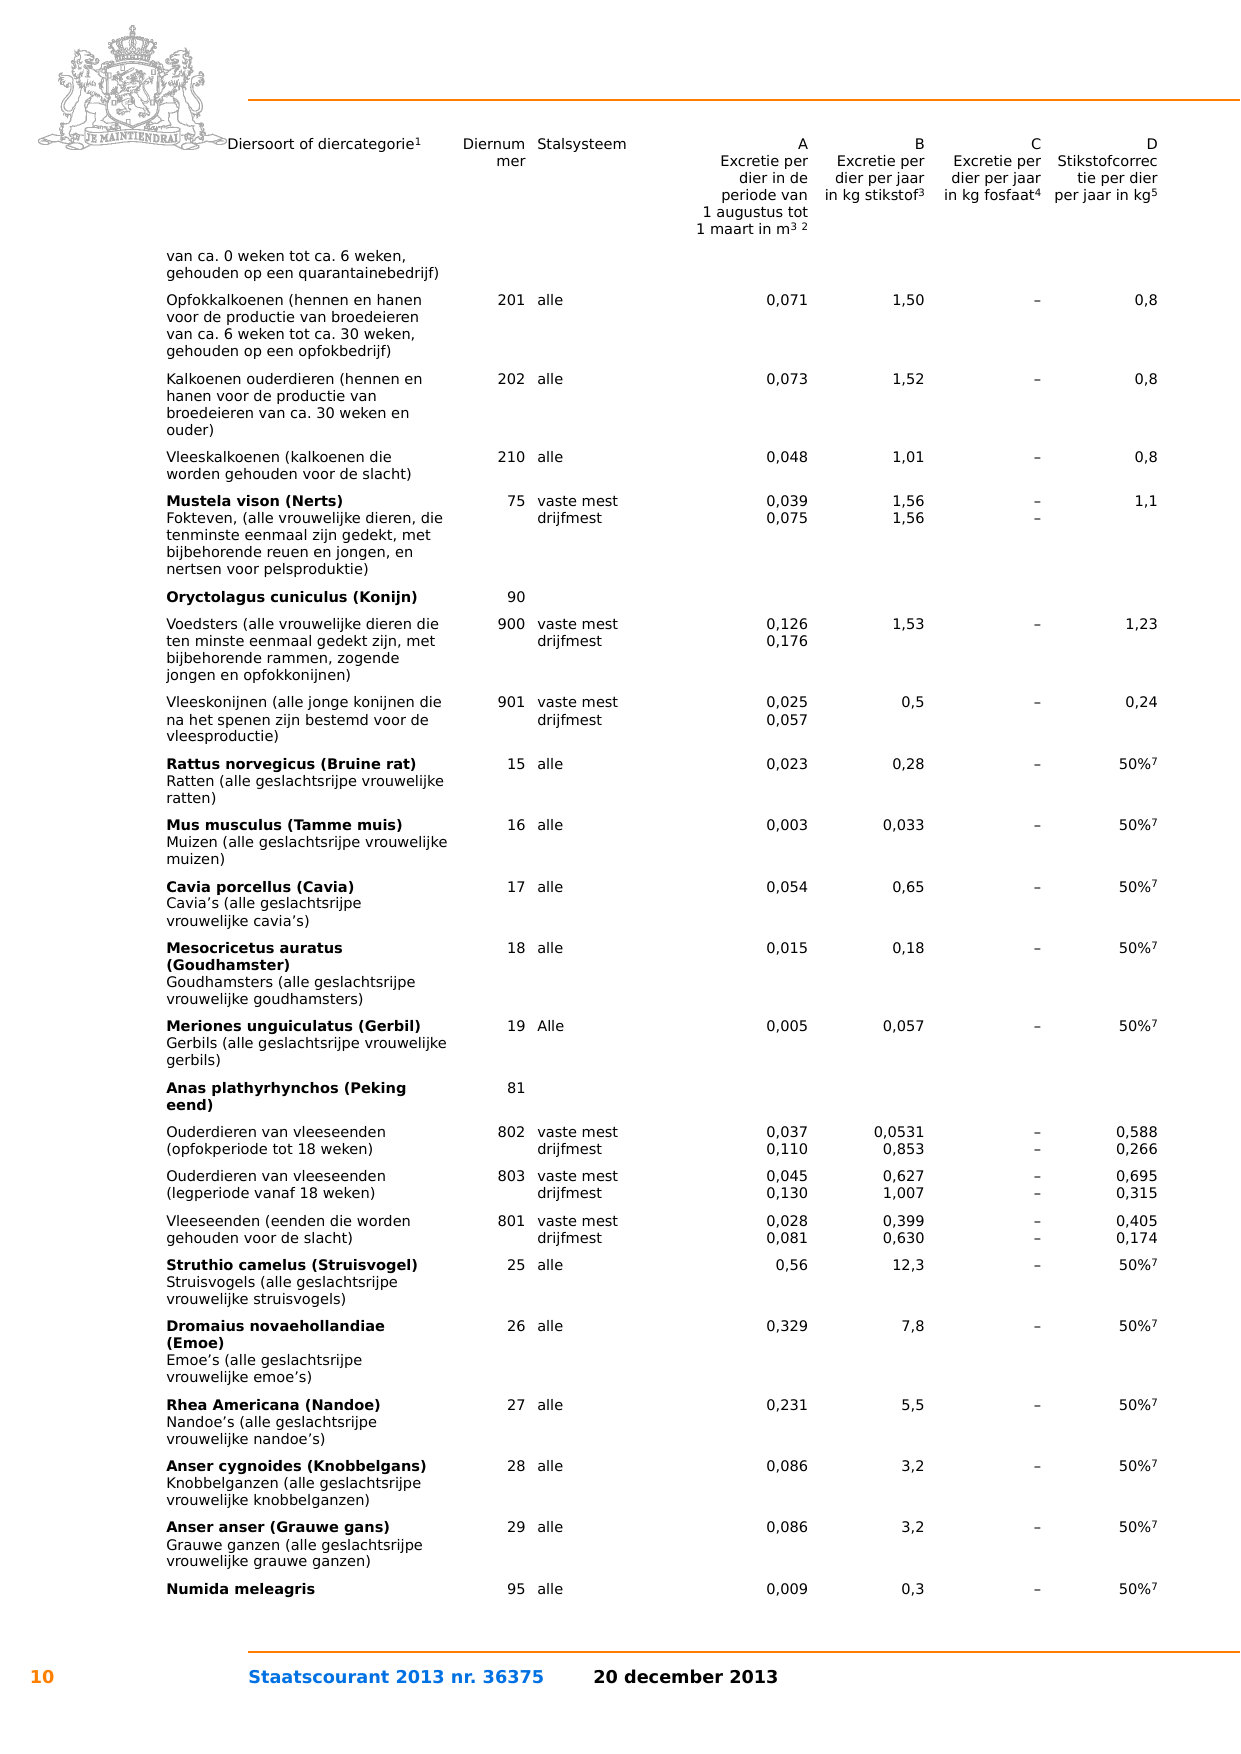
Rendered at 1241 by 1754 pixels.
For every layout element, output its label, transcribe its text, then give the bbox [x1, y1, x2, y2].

table_cell 50%7 [1047, 813, 1163, 873]
table_cell vaste mest drijfmest [532, 1208, 686, 1251]
table_cell Ouderdieren van vleeseenden (opfokperiode tot 18 weken) [161, 1119, 453, 1162]
table_cell 802 [454, 1119, 531, 1162]
table_cell – [931, 1576, 1046, 1602]
table_cell alle [532, 1252, 686, 1313]
table_cell alle [532, 751, 686, 811]
picture [38, 25, 227, 150]
table_cell alle [532, 1392, 686, 1452]
table_cell 1,50 [814, 288, 930, 365]
table_cell 0,003 [687, 813, 813, 873]
table_cell alle [532, 813, 686, 873]
table_cell 0,8 [1047, 444, 1163, 488]
table_cell 901 [454, 690, 531, 750]
table_cell – [931, 1515, 1046, 1575]
table_cell Vleeskalkoenen (kalkoenen die worden gehouden voor de slacht) [161, 444, 453, 488]
table_cell 0,24 [1047, 690, 1163, 750]
table_cell 210 [454, 444, 531, 488]
table_cell 0,037 0,110 [687, 1119, 813, 1162]
table_cell – [931, 1014, 1046, 1074]
table_cell – [931, 444, 1046, 488]
table_cell alle [532, 1314, 686, 1391]
table_cell 50%7 [1047, 1314, 1163, 1391]
table_cell 50%7 [1047, 751, 1163, 811]
table_cell alle [532, 444, 686, 488]
table_cell [532, 1075, 1163, 1118]
table_header Diersoort of diercategorie1 [161, 131, 453, 242]
table_cell Dromaius novaehollandiae (Emoe) Emoe’s (alle geslachtsrijpe vrouwelijke emoe’s) [161, 1314, 453, 1391]
table_cell Anser anser (Grauwe gans) Grauwe ganzen (alle geslachtsrijpe vrouwelijke grauwe ganzen) [161, 1515, 453, 1575]
table_header B Excretie per dier per jaar in kg stikstof3 [814, 131, 930, 242]
table_cell 0,28 [814, 751, 930, 811]
table_cell 15 [454, 751, 531, 811]
table_cell Anser cygnoides (Knobbelgans) Knobbelganzen (alle geslachtsrijpe vrouwelijke knobbelganzen) [161, 1453, 453, 1514]
table_cell 7,8 [814, 1314, 930, 1391]
table_cell [931, 243, 1046, 287]
table_cell vaste mest drijfmest [532, 690, 686, 750]
table_cell Oryctolagus cuniculus (Konijn) [161, 584, 453, 610]
table_cell 0,231 [687, 1392, 813, 1452]
table_cell 1,53 [814, 611, 930, 689]
table_cell 0,086 [687, 1453, 813, 1514]
table_cell 0,054 [687, 874, 813, 934]
table_cell [687, 243, 813, 287]
table_cell 19 [454, 1014, 531, 1074]
table_cell 0,028 0,081 [687, 1208, 813, 1251]
table_cell – [931, 611, 1046, 689]
table_cell 3,2 [814, 1453, 930, 1514]
table_cell vaste mest drijfmest [532, 611, 686, 689]
table_cell 0,005 [687, 1014, 813, 1074]
table_cell [532, 243, 686, 287]
table_cell vaste mest drijfmest [532, 1164, 686, 1207]
table_cell 0,057 [814, 1014, 930, 1074]
table_cell 803 [454, 1164, 531, 1207]
table_cell 0,65 [814, 874, 930, 934]
table_cell 201 [454, 288, 531, 365]
table_cell Meriones unguiculatus (Gerbil) Gerbils (alle geslachtsrijpe vrouwelijke gerbils) [161, 1014, 453, 1074]
table_cell 75 [454, 489, 531, 583]
table_cell – – [931, 1119, 1046, 1162]
table_cell Ouderdieren van vleeseenden (legperiode vanaf 18 weken) [161, 1164, 453, 1207]
table_cell 0,56 [687, 1252, 813, 1313]
table_cell Rhea Americana (Nandoe) Nandoe’s (alle geslachtsrijpe vrouwelijke nandoe’s) [161, 1392, 453, 1452]
table_cell Rattus norvegicus (Bruine rat) Ratten (alle geslachtsrijpe vrouwelijke ratten) [161, 751, 453, 811]
table_cell 25 [454, 1252, 531, 1313]
table_header Stalsysteem [532, 131, 686, 242]
table_cell 0,023 [687, 751, 813, 811]
table_cell [532, 584, 1163, 610]
table_cell 50%7 [1047, 1014, 1163, 1074]
table_cell 1,23 [1047, 611, 1163, 689]
table_cell 50%7 [1047, 1515, 1163, 1575]
table_cell – [931, 1252, 1046, 1313]
table_cell 0,025 0,057 [687, 690, 813, 750]
table_cell 0,8 [1047, 366, 1163, 443]
table_cell alle [532, 288, 686, 365]
table_cell 18 [454, 935, 531, 1012]
table_cell 1,52 [814, 366, 930, 443]
table_cell alle [532, 874, 686, 934]
table_cell 50%7 [1047, 874, 1163, 934]
table_cell 0,18 [814, 935, 930, 1012]
table_cell 50%7 [1047, 1453, 1163, 1514]
table_cell 0,009 [687, 1576, 813, 1602]
table_cell – [931, 935, 1046, 1012]
table_cell 0,8 [1047, 288, 1163, 365]
table_cell Alle [532, 1014, 686, 1074]
table_cell – [931, 751, 1046, 811]
table_cell alle [532, 1576, 686, 1602]
table_cell 0,3 [814, 1576, 930, 1602]
table_cell alle [532, 1453, 686, 1514]
table_cell 0,126 0,176 [687, 611, 813, 689]
table_cell 0,399 0,630 [814, 1208, 930, 1251]
table_cell 0,071 [687, 288, 813, 365]
table_cell – [931, 1314, 1046, 1391]
table_cell 0,045 0,130 [687, 1164, 813, 1207]
table_cell – [931, 813, 1046, 873]
table_cell – [931, 366, 1046, 443]
table_cell 28 [454, 1453, 531, 1514]
table_cell [814, 243, 930, 287]
table_cell Cavia porcellus (Cavia) Cavia’s (alle geslachtsrijpe vrouwelijke cavia’s) [161, 874, 453, 934]
table_cell Voedsters (alle vrouwelijke dieren die ten minste eenmaal gedekt zijn, met bijbehorende rammen, zogende jongen en opfokkonijnen) [161, 611, 453, 689]
table_cell 26 [454, 1314, 531, 1391]
table_cell 50%7 [1047, 1576, 1163, 1602]
table_cell alle [532, 366, 686, 443]
table_cell 900 [454, 611, 531, 689]
table_cell 0,627 1,007 [814, 1164, 930, 1207]
table_cell 0,048 [687, 444, 813, 488]
table_cell Vleeskonijnen (alle jonge konijnen die na het spenen zijn bestemd voor de vleesproductie) [161, 690, 453, 750]
table_cell 5,5 [814, 1392, 930, 1452]
table_cell [1047, 243, 1163, 287]
table_cell [454, 243, 531, 287]
table_cell 0,033 [814, 813, 930, 873]
table_cell 27 [454, 1392, 531, 1452]
table_cell 29 [454, 1515, 531, 1575]
table_cell – – [931, 489, 1046, 583]
table_cell 16 [454, 813, 531, 873]
table_cell Kalkoenen ouderdieren (hennen en hanen voor de productie van broedeieren van ca. 30 weken en ouder) [161, 366, 453, 443]
table_cell – – [931, 1164, 1046, 1207]
table_cell 0,695 0,315 [1047, 1164, 1163, 1207]
table_cell 1,56 1,56 [814, 489, 930, 583]
table_cell 0,073 [687, 366, 813, 443]
table_header D Stikstofcorrectie per dier per jaar in kg5 [1047, 131, 1163, 242]
table_cell – [931, 288, 1046, 365]
table_cell 0,588 0,266 [1047, 1119, 1163, 1162]
table_cell 0,405 0,174 [1047, 1208, 1163, 1251]
table_cell 50%7 [1047, 1252, 1163, 1313]
table_cell – – [931, 1208, 1046, 1251]
table_cell 90 [454, 584, 531, 610]
table_cell vaste mest drijfmest [532, 489, 686, 583]
table_cell 1,1 [1047, 489, 1163, 583]
table_cell 1,01 [814, 444, 930, 488]
table_cell Numida meleagris [161, 1576, 453, 1602]
table_header A Excretie per dier in de periode van 1 augustus tot 1 maart in m3 2 [687, 131, 813, 242]
table_cell 17 [454, 874, 531, 934]
table_header C Excretie per dier per jaar in kg fosfaat4 [931, 131, 1046, 242]
table_cell 50%7 [1047, 1392, 1163, 1452]
table_cell alle [532, 935, 686, 1012]
table_cell Vleeseenden (eenden die worden gehouden voor de slacht) [161, 1208, 453, 1251]
table_cell 0,5 [814, 690, 930, 750]
table_cell – [931, 1453, 1046, 1514]
table_cell 801 [454, 1208, 531, 1251]
table_cell – [931, 874, 1046, 934]
table_cell 0,039 0,075 [687, 489, 813, 583]
table_cell 0,015 [687, 935, 813, 1012]
table_cell 0,0531 0,853 [814, 1119, 930, 1162]
table_cell 0,329 [687, 1314, 813, 1391]
table_cell 12,3 [814, 1252, 930, 1313]
table_cell alle [532, 1515, 686, 1575]
table_cell Anas plathyrhynchos (Peking eend) [161, 1075, 453, 1118]
table_cell 81 [454, 1075, 531, 1118]
table_cell 95 [454, 1576, 531, 1602]
table_cell 202 [454, 366, 531, 443]
table_cell Mustela vison (Nerts) Fokteven, (alle vrouwelijke dieren, die tenminste eenmaal zijn gedekt, met bijbehorende reuen en jongen, en nertsen voor pelsproduktie) [161, 489, 453, 583]
table_cell 0,086 [687, 1515, 813, 1575]
table_cell Struthio camelus (Struisvogel) Struisvogels (alle geslachtsrijpe vrouwelijke struisvogels) [161, 1252, 453, 1313]
table_cell Mus musculus (Tamme muis) Muizen (alle geslachtsrijpe vrouwelijke muizen) [161, 813, 453, 873]
table_cell van ca. 0 weken tot ca. 6 weken, gehouden op een quarantainebedrijf) [161, 243, 453, 287]
table_cell – [931, 690, 1046, 750]
table_cell 50%7 [1047, 935, 1163, 1012]
table_cell vaste mest drijfmest [532, 1119, 686, 1162]
table_cell Opfokkalkoenen (hennen en hanen voor de productie van broedeieren van ca. 6 weken tot ca. 30 weken, gehouden op een opfokbedrijf) [161, 288, 453, 365]
table_cell Mesocricetus auratus (Goudhamster) Goudhamsters (alle geslachtsrijpe vrouwelijke goudhamsters) [161, 935, 453, 1012]
table_header Diernummer [454, 131, 531, 242]
table_cell 3,2 [814, 1515, 930, 1575]
table_cell – [931, 1392, 1046, 1452]
